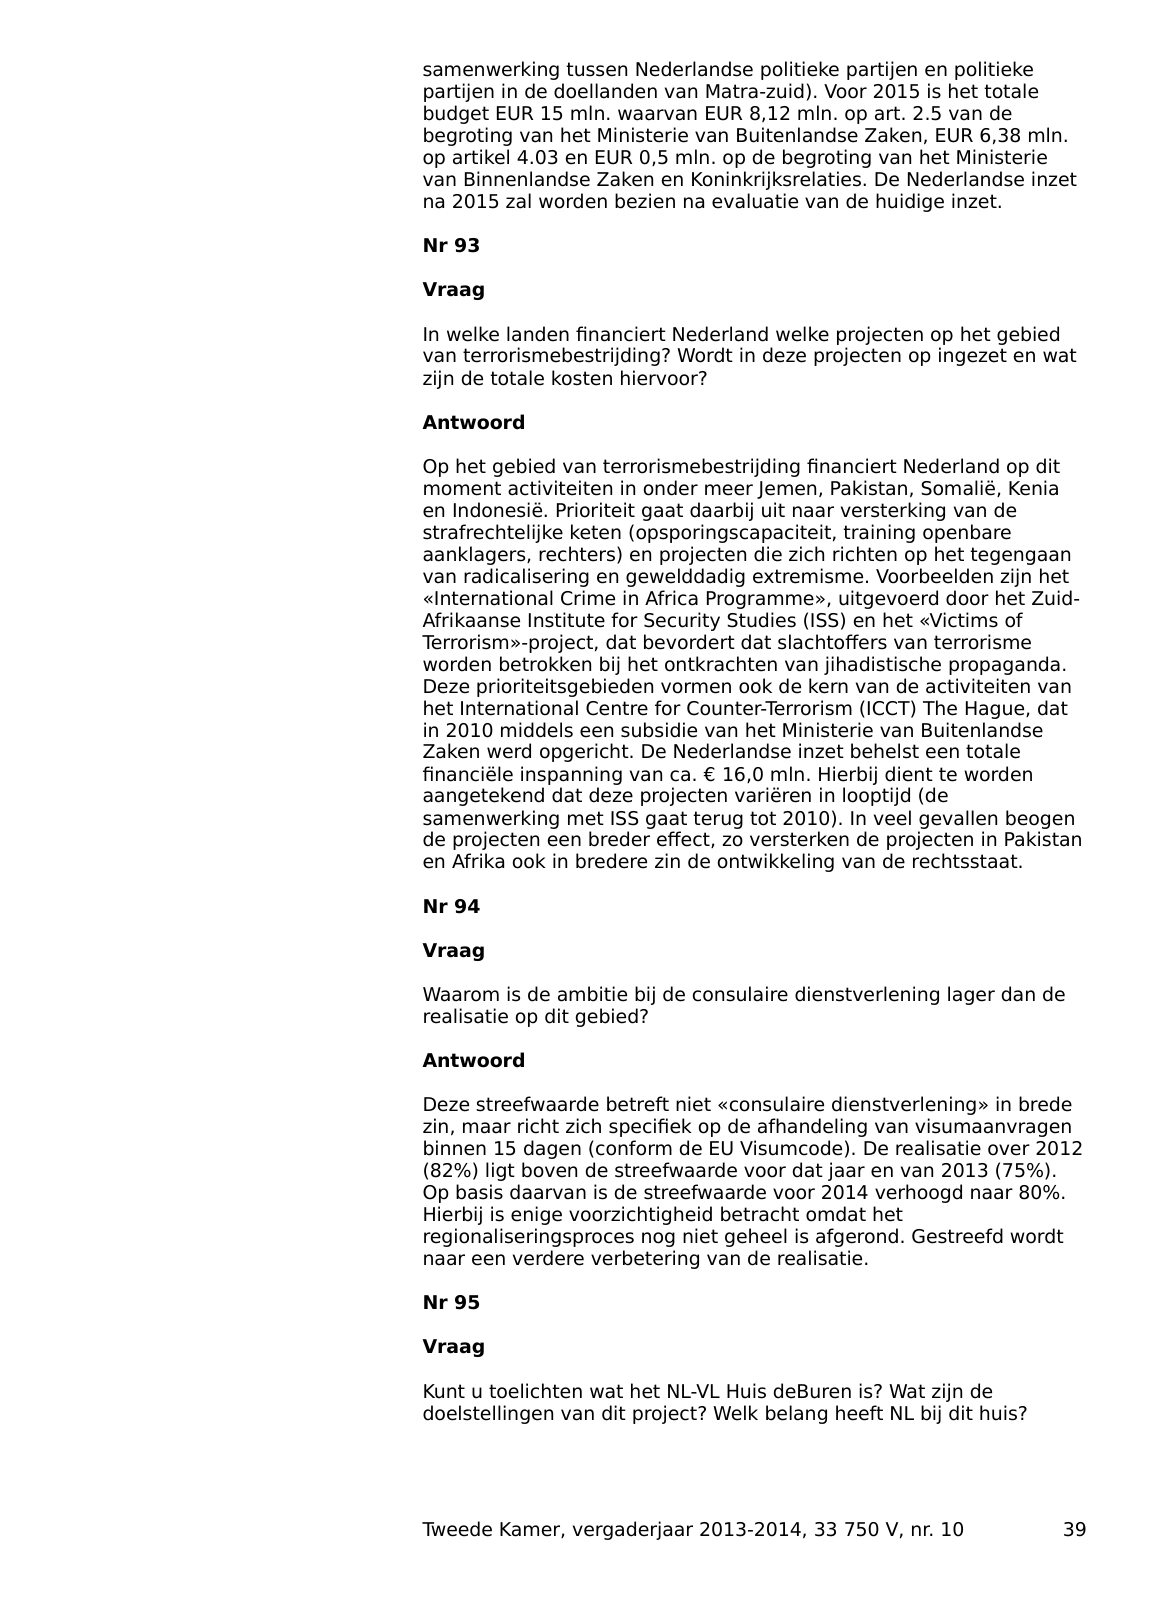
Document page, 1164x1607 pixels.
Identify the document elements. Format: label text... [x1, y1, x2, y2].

text Op het gebied van terrorismebestrijding financiert Nederland op dit moment activiteiten in onder meer Jemen, Pakistan, Somalië, Kenia en Indonesië. Prioriteit gaat daarbij uit naar versterking van de strafrechtelijke keten (opsporingscapaciteit, training openbare aanklagers, rechters) en projecten die zich richten op het tegengaan van radicalisering en gewelddadig extremisme. Voorbeelden zijn het «International Crime in Africa Programme», uitgevoerd door het Zuid-Afrikaanse Institute for Security Studies (ISS) en het «Victims of Terrorism»-project, dat bevordert dat slachtoffers van terrorisme worden betrokken bij het ontkrachten van jihadistische propaganda. Deze prioriteitsgebieden vormen ook de kern van de activiteiten van het International Centre for Counter-Terrorism (ICCT) The Hague, dat in 2010 middels een subsidie van het Ministerie van Buitenlandse Zaken werd opgericht. De Nederlandse inzet behelst een totale financiële inspanning van ca. € 16,0 mln. Hierbij dient te worden aangetekend dat deze projecten variëren in looptijd (de samenwerking met ISS gaat terug tot 2010). In veel gevallen beogen de projecten een breder effect, zo versterken de projecten in Pakistan en Afrika ook in bredere zin de ontwikkeling van de rechtsstaat. [422, 456, 1087, 873]
subtitle Nr 93 [422, 235, 1087, 257]
subtitle Vraag [422, 940, 1087, 962]
subtitle Vraag [422, 279, 1087, 301]
text Deze streefwaarde betreft niet «consulaire dienstverlening» in brede zin, maar richt zich specifiek op de afhandeling van visumaanvragen binnen 15 dagen (conform de EU Visumcode). De realisatie over 2012 (82%) ligt boven de streefwaarde voor dat jaar en van 2013 (75%). Op basis daarvan is de streefwaarde voor 2014 verhoogd naar 80%. Hierbij is enige voorzichtigheid betracht omdat het regionaliseringsproces nog niet geheel is afgerond. Gestreefd wordt naar een verdere verbetering van de realisatie. [422, 1094, 1087, 1270]
text samenwerking tussen Nederlandse politieke partijen en politieke partijen in de doellanden van Matra-zuid). Voor 2015 is het totale budget EUR 15 mln. waarvan EUR 8,12 mln. op art. 2.5 van de begroting van het Ministerie van Buitenlandse Zaken, EUR 6,38 mln. op artikel 4.03 en EUR 0,5 mln. op de begroting van het Ministerie van Binnenlandse Zaken en Koninkrijksrelaties. De Nederlandse inzet na 2015 zal worden bezien na evaluatie van de huidige inzet. [422, 59, 1087, 213]
text Kunt u toelichten wat het NL-VL Huis deBuren is? Wat zijn de doelstellingen van dit project? Welk belang heeft NL bij dit huis? [422, 1381, 1087, 1424]
subtitle Nr 95 [422, 1292, 1087, 1314]
subtitle Nr 94 [422, 896, 1087, 917]
text Waarom is de ambitie bij de consulaire dienstverlening lager dan de realisatie op dit gebied? [422, 984, 1087, 1028]
subtitle Vraag [422, 1336, 1087, 1358]
text In welke landen financiert Nederland welke projecten op het gebied van terrorismebestrijding? Wordt in deze projecten op ingezet en wat zijn de totale kosten hiervoor? [422, 323, 1087, 389]
subtitle Antwoord [422, 412, 1087, 433]
subtitle Antwoord [422, 1050, 1087, 1072]
